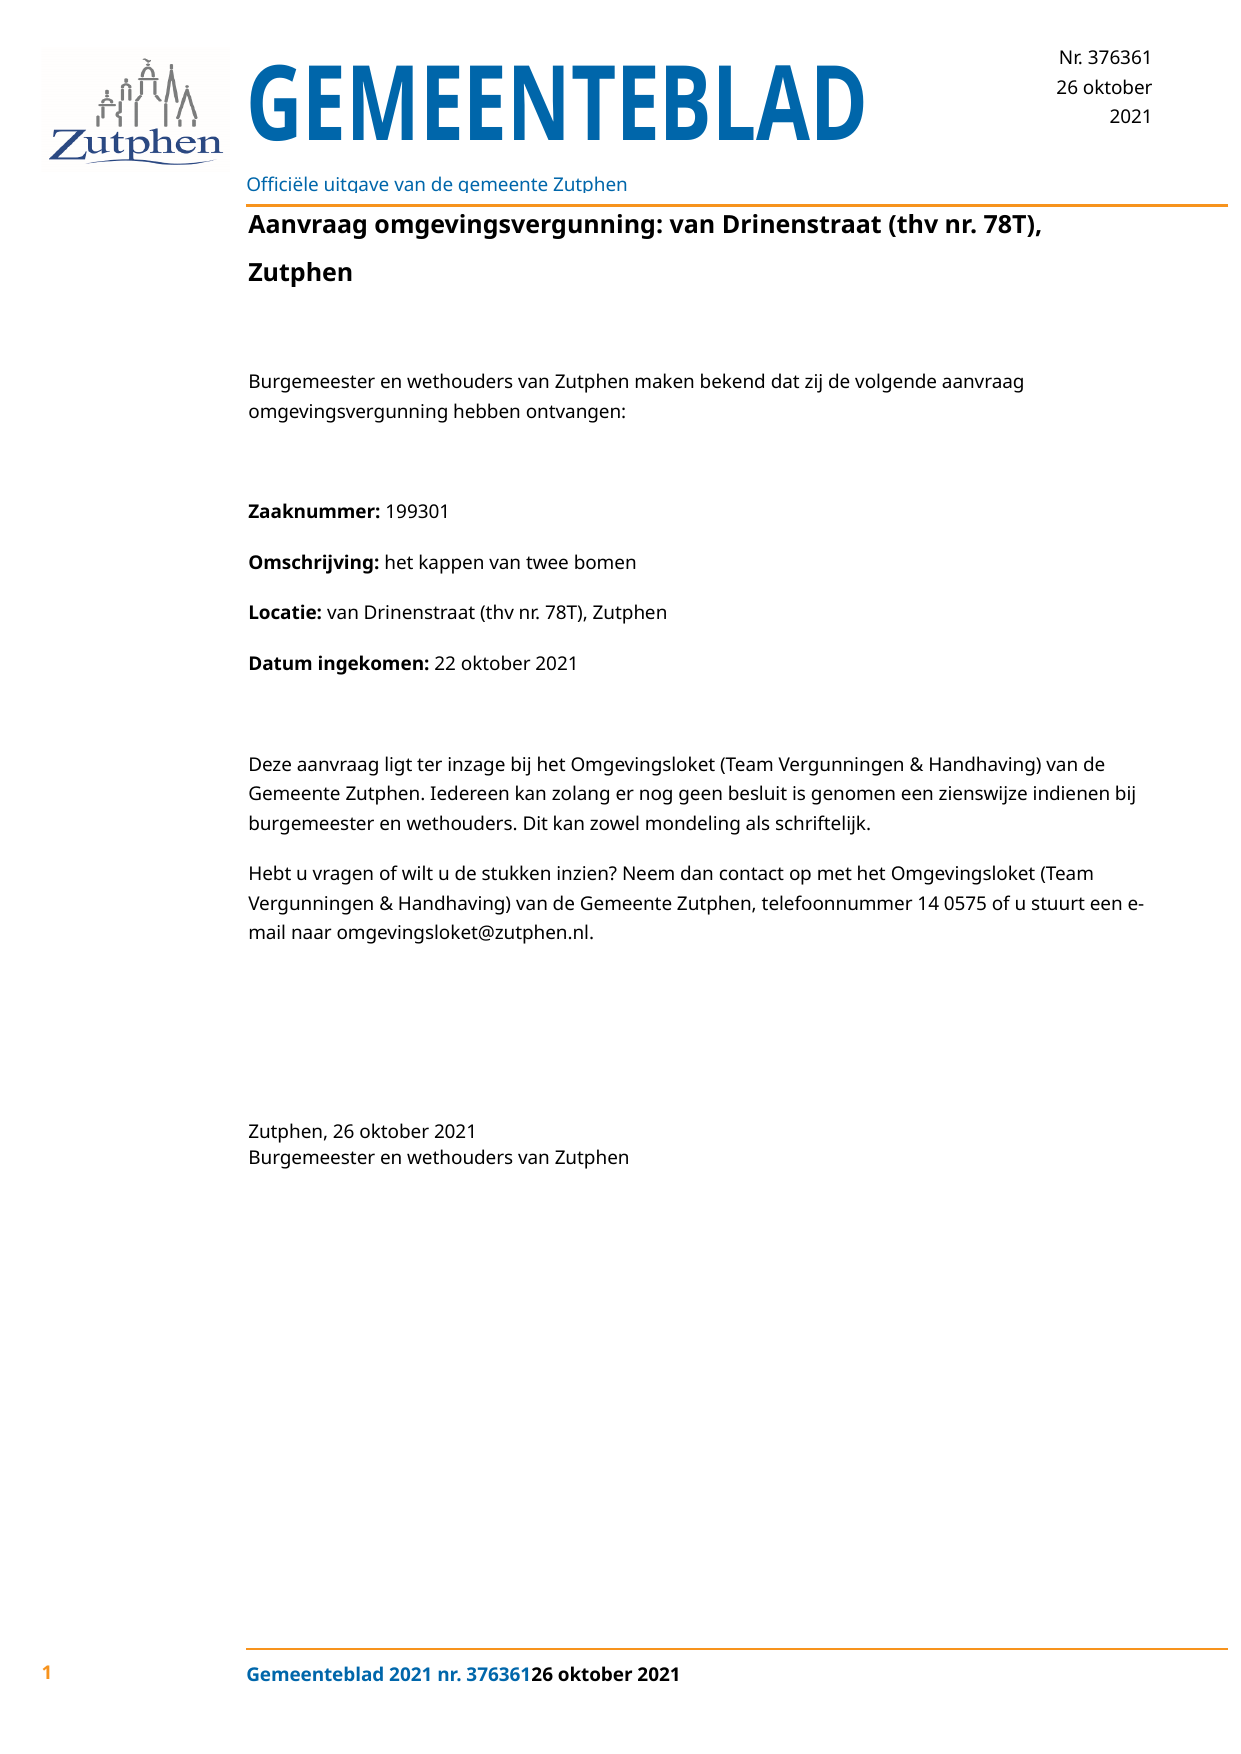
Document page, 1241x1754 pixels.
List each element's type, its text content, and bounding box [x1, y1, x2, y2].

text Locatie: van Drinenstraat (thv nr. 78T), Zutphen [248, 599, 1152, 625]
text Zaaknummer: 199301 [248, 499, 1152, 524]
text Hebt u vragen of wilt u de stukken inzien? Neem dan contact op met het Omgevingsloket (Team Vergunningen & Handhaving) van de Gemeente Zutphen, telefoonnummer 14 0575 of u stuurt een e-mail naar omgevingsloket@zutphen.nl. [248, 860, 1152, 945]
text Datum ingekomen: 22 oktober 2021 [248, 650, 1152, 676]
text Omschrijving: het kappen van twee bomen [248, 549, 1152, 575]
text Burgemeester en wethouders van Zutphen [248, 1144, 1152, 1170]
text Deze aanvraag ligt ter inzage bij het Omgevingsloket (Team Vergunningen & Handhaving) van de Gemeente Zutphen. Iedereen kan zolang er nog geen besluit is genomen een zienswijze indienen bij burgemeester en wethouders. Dit kan zowel mondeling als schriftelijk. [248, 751, 1152, 836]
text Aanvraag omgevingsvergunning: van Drinenstraat (thv nr. 78T), Zutphen [248, 207, 1152, 288]
text Zutphen, 26 oktober 2021 [248, 1119, 1152, 1144]
picture [41, 47, 231, 172]
text Burgemeester en wethouders van Zutphen maken bekend dat zij de volgende aanvraag omgevingsvergunning hebben ontvangen: [248, 368, 1152, 424]
